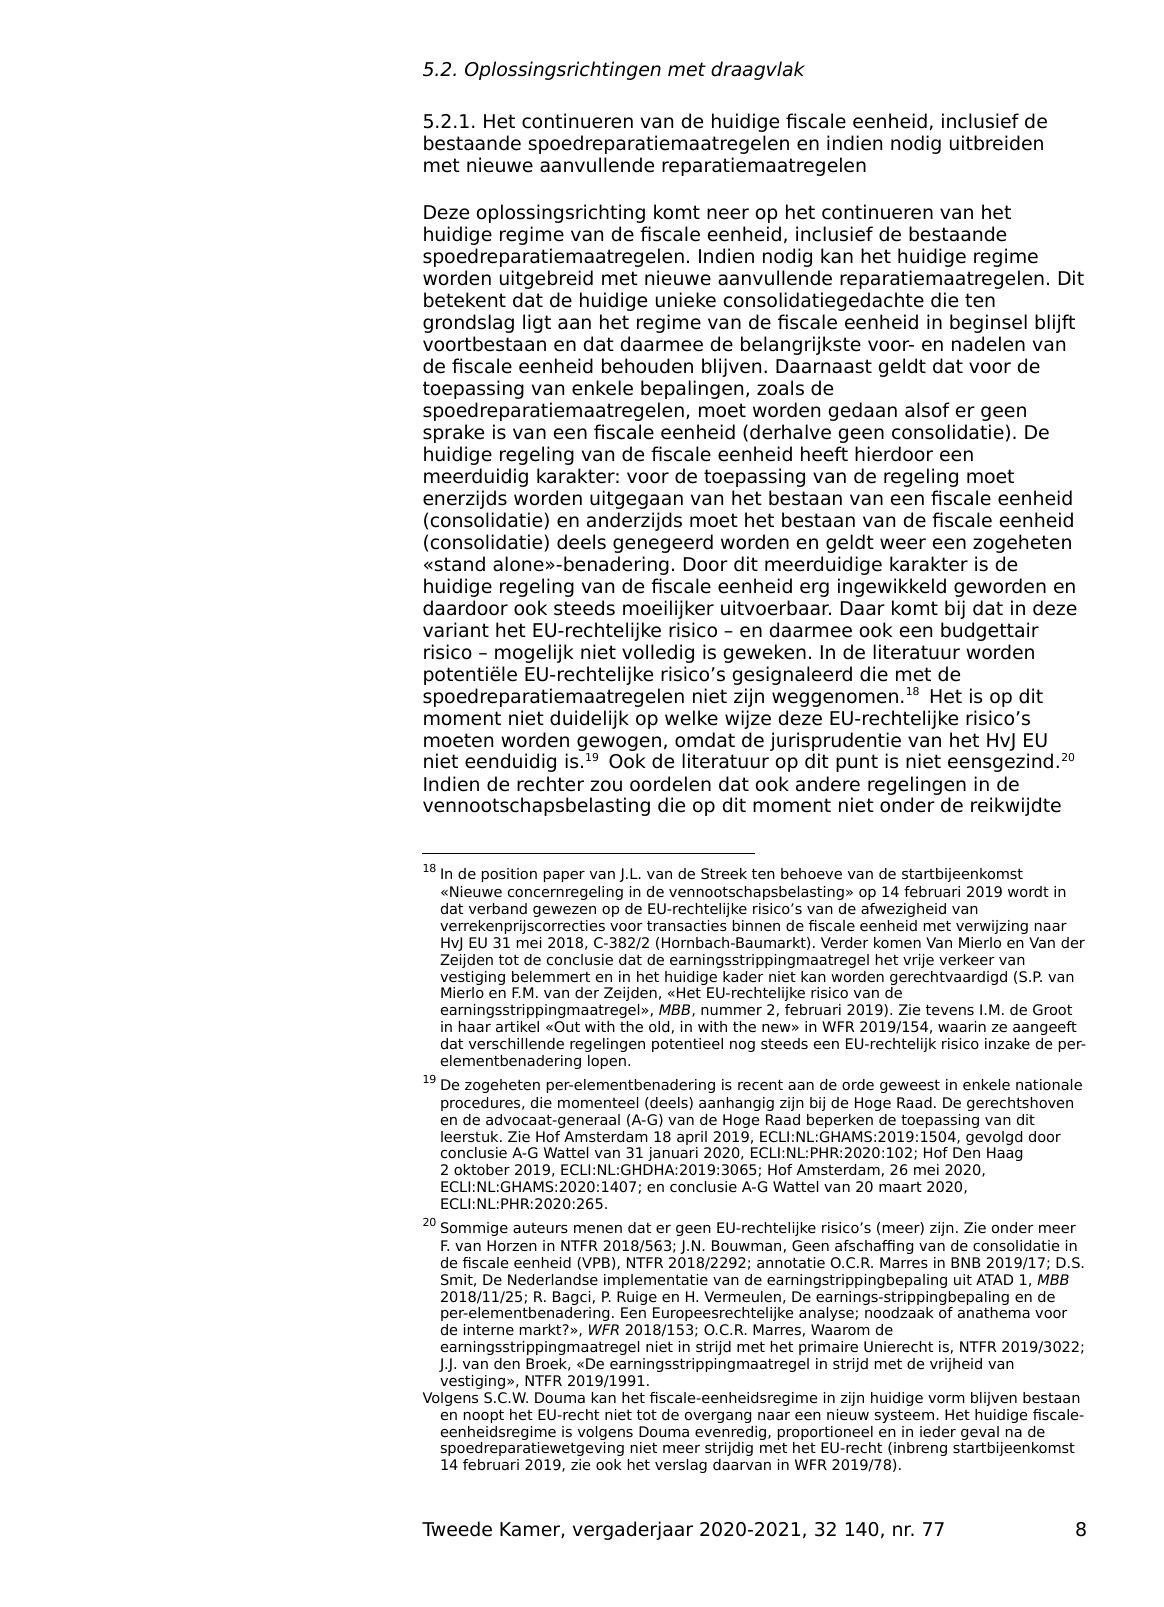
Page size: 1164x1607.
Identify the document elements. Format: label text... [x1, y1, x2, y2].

text Volgens S.C.W. Douma kan het fiscale-eenheidsregime in zijn huidige vorm blijven bestaan en noopt het EU-recht niet tot de overgang naar een nieuw systeem. Het huidige fiscale-eenheidsregime is volgens Douma evenredig, proportioneel en in ieder geval na de spoedreparatiewetgeving niet meer strijdig met het EU-recht (inbreng startbijeenkomst 14 februari 2019, zie ook het verslag daarvan in WFR 2019/78). [422, 1390, 1087, 1474]
subtitle 5.2.1. Het continueren van de huidige fiscale eenheid, inclusief de bestaande spoedreparatiemaatregelen en indien nodig uitbreiden met nieuwe aanvullende reparatiemaatregelen [422, 111, 1087, 177]
text Deze oplossingsrichting komt neer op het continueren van het huidige regime van de fiscale eenheid, inclusief de bestaande spoedreparatiemaatregelen. Indien nodig kan het huidige regime worden uitgebreid met nieuwe aanvullende reparatiemaatregelen. Dit betekent dat de huidige unieke consolidatiegedachte die ten grondslag ligt aan het regime van de fiscale eenheid in beginsel blijft voortbestaan en dat daarmee de belangrijkste voor- en nadelen van de fiscale eenheid behouden blijven. Daarnaast geldt dat voor de toepassing van enkele bepalingen, zoals de spoedreparatiemaatregelen, moet worden gedaan alsof er geen sprake is van een fiscale eenheid (derhalve geen consolidatie). De huidige regeling van de fiscale eenheid heeft hierdoor een meerduidig karakter: voor de toepassing van de regeling moet enerzijds worden uitgegaan van het bestaan van een fiscale eenheid (consolidatie) en anderzijds moet het bestaan van de fiscale eenheid (consolidatie) deels genegeerd worden en geldt weer een zogeheten «stand alone»-benadering. Door dit meerduidige karakter is de huidige regeling van de fiscale eenheid erg ingewikkeld geworden en daardoor ook steeds moeilijker uitvoerbaar. Daar komt bij dat in deze variant het EU-rechtelijke risico – en daarmee ook een budgettair risico – mogelijk niet volledig is geweken. In de literatuur worden potentiële EU-rechtelijke risico’s gesignaleerd die met de spoedreparatiemaatregelen niet zijn weggenomen. Het is op dit moment niet duidelijk op welke wijze deze EU-rechtelijke risico’s moeten worden gewogen, omdat de jurisprudentie van het HvJ EU niet eenduidig is. Ook de literatuur op dit punt is niet eensgezind. Indien de rechter zou oordelen dat ook andere regelingen in de vennootschapsbelasting die op dit moment niet onder de reikwijdte [422, 202, 1087, 817]
text Sommige auteurs menen dat er geen EU-rechtelijke risico’s (meer) zijn. Zie onder meer F. van Horzen in NTFR 2018/563; J.N. Bouwman, Geen afschaffing van de consolidatie in de fiscale eenheid (VPB), NTFR 2018/2292; annotatie O.C.R. Marres in BNB 2019/17; D.S. Smit, De Nederlandse implementatie van de earningstrippingbepaling uit ATAD 1, MBB 2018/11/25; R. Bagci, P. Ruige en H. Vermeulen, De earnings-strippingbepaling en de per-elementbenadering. Een Europeesrechtelijke analyse; noodzaak of anathema voor de interne markt?», WFR 2018/153; O.C.R. Marres, Waarom de earningsstrippingmaatregel niet in strijd met het primaire Unierecht is, NTFR 2019/3022; J.J. van den Broek, «De earningsstrippingmaatregel in strijd met de vrijheid van vestiging», NTFR 2019/1991. [422, 1216, 1087, 1390]
text In de position paper van J.L. van de Streek ten behoeve van de startbijeenkomst «Nieuwe concernregeling in de vennootschapsbelasting» op 14 februari 2019 wordt in dat verband gewezen op de EU-rechtelijke risico’s van de afwezigheid van verrekenprijscorrecties voor transacties binnen de fiscale eenheid met verwijzing naar HvJ EU 31 mei 2018, C-382/2 (Hornbach-Baumarkt). Verder komen Van Mierlo en Van der Zeijden tot de conclusie dat de earningsstrippingmaatregel het vrije verkeer van vestiging belemmert en in het huidige kader niet kan worden gerechtvaardigd (S.P. van Mierlo en F.M. van der Zeijden, «Het EU-rechtelijke risico van de earningsstrippingmaatregel», MBB, nummer 2, februari 2019). Zie tevens I.M. de Groot in haar artikel «Out with the old, in with the new» in WFR 2019/154, waarin ze aangeeft dat verschillende regelingen potentieel nog steeds een EU-rechtelijk risico inzake de per-elementbenadering lopen. [422, 862, 1087, 1070]
text De zogeheten per-elementbenadering is recent aan de orde geweest in enkele nationale procedures, die momenteel (deels) aanhangig zijn bij de Hoge Raad. De gerechtshoven en de advocaat-generaal (A-G) van de Hoge Raad beperken de toepassing van dit leerstuk. Zie Hof Amsterdam 18 april 2019, ECLI:NL:GHAMS:2019:1504, gevolgd door conclusie A-G Wattel van 31 januari 2020, ECLI:NL:PHR:2020:102; Hof Den Haag 2 oktober 2019, ECLI:NL:GHDHA:2019:3065; Hof Amsterdam, 26 mei 2020, ECLI:NL:GHAMS:2020:1407; en conclusie A-G Wattel van 20 maart 2020, ECLI:NL:PHR:2020:265. [422, 1073, 1087, 1213]
subtitle 5.2. Oplossingsrichtingen met draagvlak [422, 59, 1087, 81]
